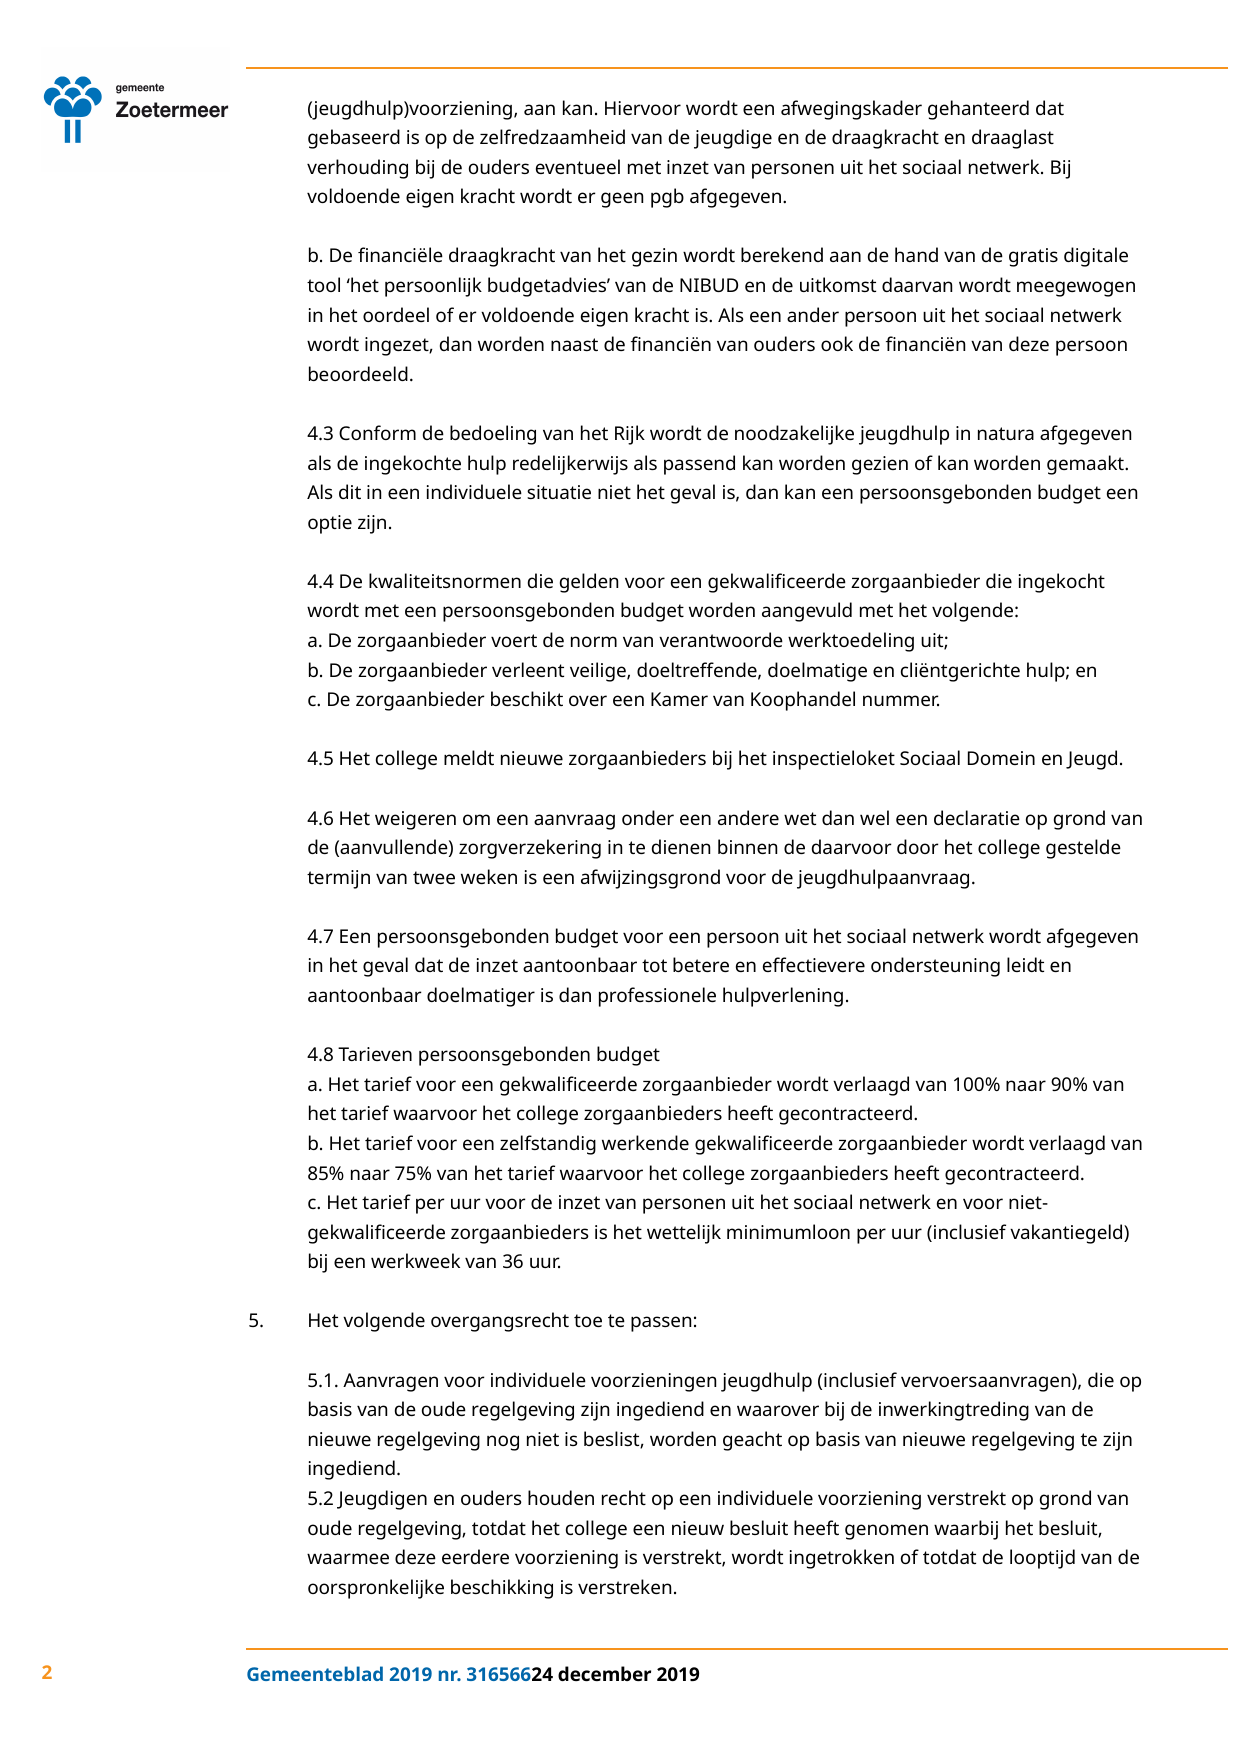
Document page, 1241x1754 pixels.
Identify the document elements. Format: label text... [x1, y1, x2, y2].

list 4.8 Tarieven persoonsgebonden budget [248, 1041, 1152, 1067]
list b. De financiële draagkracht van het gezin wordt berekend aan de hand van de gratis digitale tool ‘het persoonlijk budgetadvies’ van de NIBUD en de uitkomst daarvan wordt meegewogen in het oordeel of er voldoende eigen kracht is. Als een ander persoon uit het sociaal netwerk wordt ingezet, dan worden naast de financiën van ouders ook de financiën van deze persoon beoordeeld. [248, 243, 1152, 387]
list c. De zorgaanbieder beschikt over een Kamer van Koophandel nummer. [248, 686, 1152, 712]
list a. Het tarief voor een gekwalificeerde zorgaanbieder wordt verlaagd van 100% naar 90% van het tarief waarvoor het college zorgaanbieders heeft gecontracteerd. [248, 1071, 1152, 1126]
list c. Het tarief per uur voor de inzet van personen uit het sociaal netwerk en voor niet-gekwalificeerde zorgaanbieders is het wettelijk minimumloon per uur (inclusief vakantiegeld) bij een werkweek van 36 uur. [248, 1189, 1152, 1274]
list 4.6 Het weigeren om een aanvraag onder een andere wet dan wel een declaratie op grond van de (aanvullende) zorgverzekering in te dienen binnen de daarvoor door het college gestelde termijn van twee weken is een afwijzingsgrond voor de jeugdhulpaanvraag. [248, 805, 1152, 890]
list 4.5 Het college meldt nieuwe zorgaanbieders bij het inspectieloket Sociaal Domein en Jeugd. [248, 746, 1152, 771]
picture [41, 47, 231, 172]
list (jeugdhulp)voorziening, aan kan. Hiervoor wordt een afwegingskader gehanteerd dat gebaseerd is op de zelfredzaamheid van de jeugdige en de draagkracht en draaglast verhouding bij de ouders eventueel met inzet van personen uit het sociaal netwerk. Bij voldoende eigen kracht wordt er geen pgb afgegeven. [248, 95, 1152, 209]
list 4.7 Een persoonsgebonden budget voor een persoon uit het sociaal netwerk wordt afgegeven in het geval dat de inzet aantoonbaar tot betere en effectievere ondersteuning leidt en aantoonbaar doelmatiger is dan professionele hulpverlening. [248, 923, 1152, 1008]
list 5.1. Aanvragen voor individuele voorzieningen jeugdhulp (inclusief vervoersaanvragen), die op basis van de oude regelgeving zijn ingediend en waarover bij de inwerkingtreding van de nieuwe regelgeving nog niet is beslist, worden geacht op basis van nieuwe regelgeving te zijn ingediend. [248, 1367, 1152, 1481]
list 4.4 De kwaliteitsnormen die gelden voor een gekwalificeerde zorgaanbieder die ingekocht wordt met een persoonsgebonden budget worden aangevuld met het volgende: [248, 568, 1152, 623]
list a. De zorgaanbieder voert de norm van verantwoorde werktoedeling uit; [248, 627, 1152, 653]
list Het volgende overgangsrecht toe te passen: [248, 1308, 1152, 1333]
list 5.2 Jeugdigen en ouders houden recht op een individuele voorziening verstrekt op grond van oude regelgeving, totdat het college een nieuw besluit heeft genomen waarbij het besluit, waarmee deze eerdere voorziening is verstrekt, wordt ingetrokken of totdat de looptijd van de oorspronkelijke beschikking is verstreken. [248, 1485, 1152, 1600]
list b. Het tarief voor een zelfstandig werkende gekwalificeerde zorgaanbieder wordt verlaagd van 85% naar 75% van het tarief waarvoor het college zorgaanbieders heeft gecontracteerd. [248, 1130, 1152, 1186]
list 4.3 Conform de bedoeling van het Rijk wordt de noodzakelijke jeugdhulp in natura afgegeven als de ingekochte hulp redelijkerwijs als passend kan worden gezien of kan worden gemaakt. Als dit in een individuele situatie niet het geval is, dan kan een persoonsgebonden budget een optie zijn. [248, 420, 1152, 535]
list b. De zorgaanbieder verleent veilige, doeltreffende, doelmatige en cliëntgerichte hulp; en [248, 657, 1152, 683]
